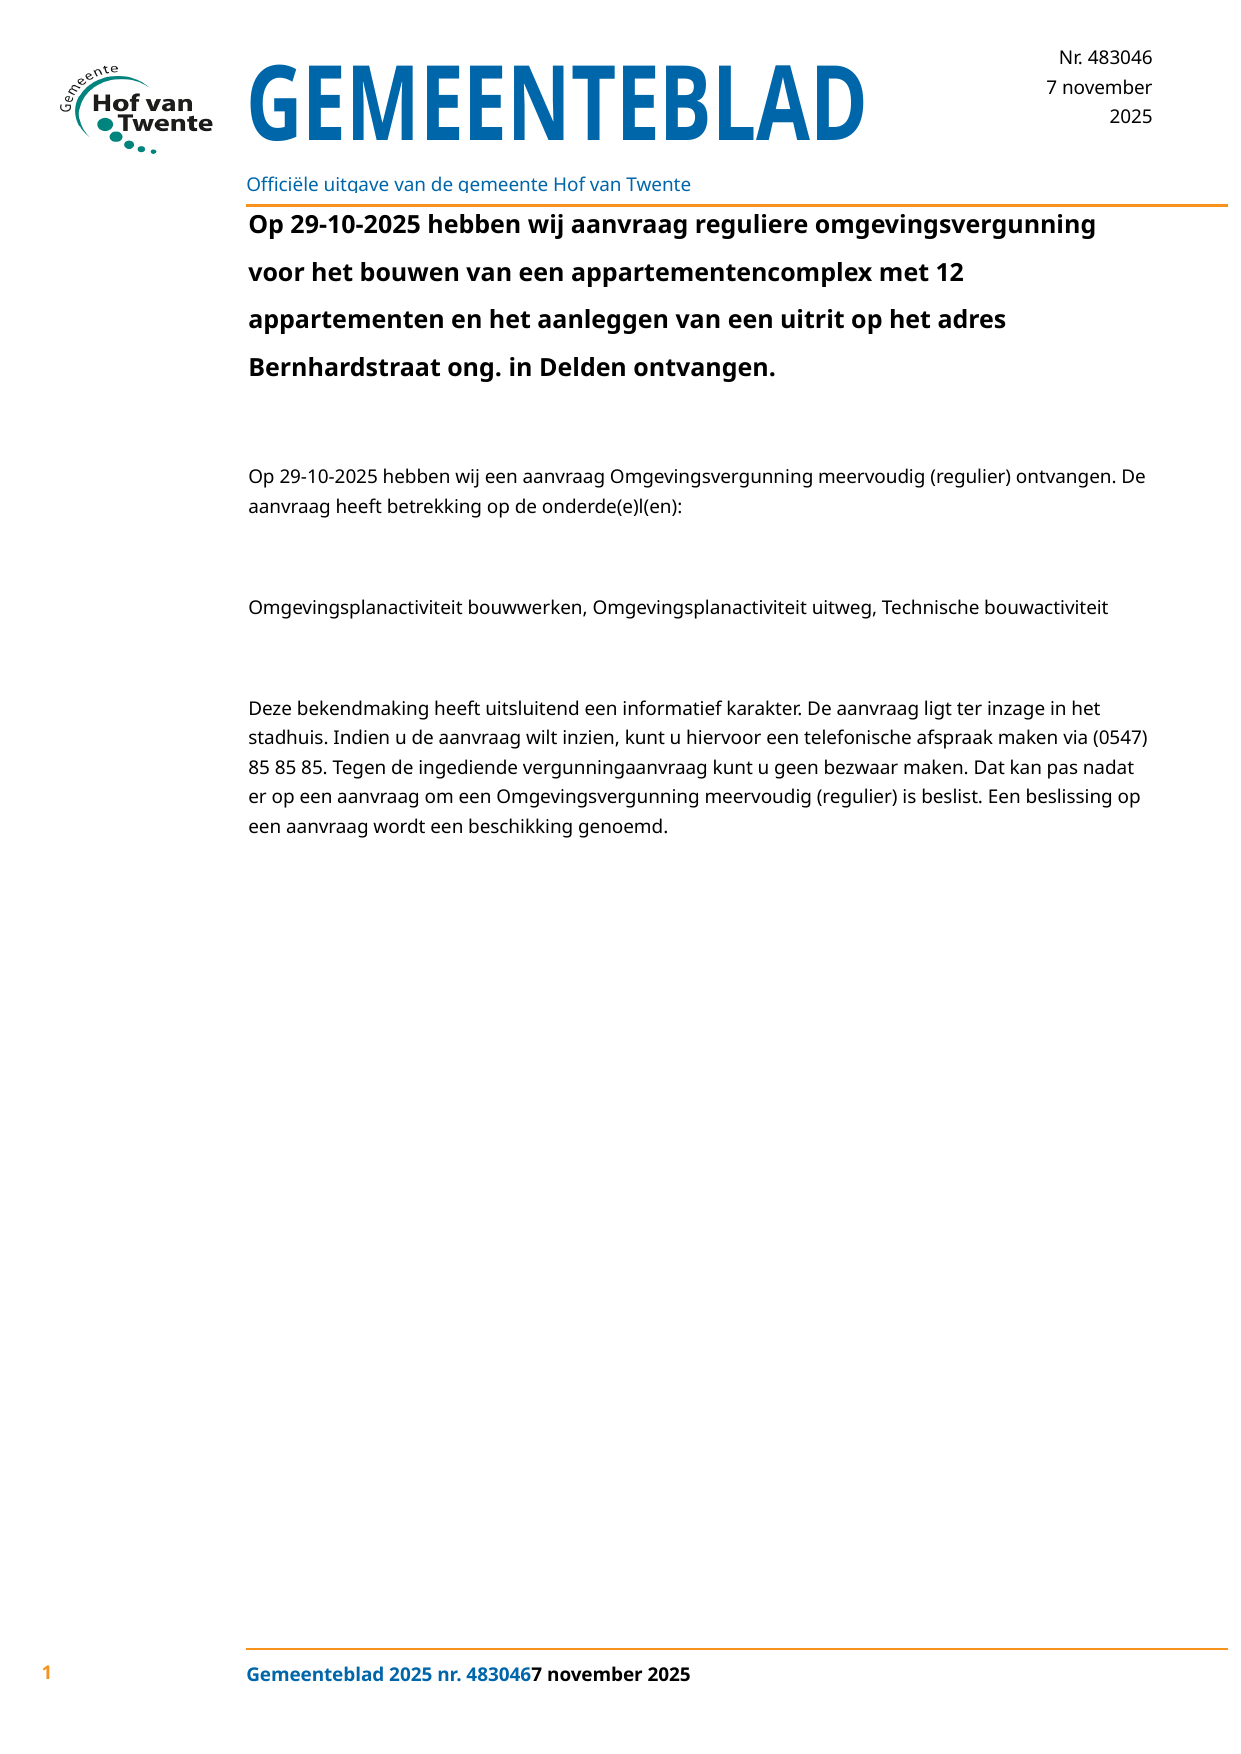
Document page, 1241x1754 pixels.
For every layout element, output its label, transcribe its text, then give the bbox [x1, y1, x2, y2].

picture [41, 47, 231, 172]
text Op 29-10-2025 hebben wij een aanvraag Omgevingsvergunning meervoudig (regulier) ontvangen. De aanvraag heeft betrekking op de onderde(e)l(en): [248, 463, 1152, 519]
text Deze bekendmaking heeft uitsluitend een informatief karakter. De aanvraag ligt ter inzage in het stadhuis. Indien u de aanvraag wilt inzien, kunt u hiervoor een telefonische afspraak maken via (0547) 85 85 85. Tegen de ingediende vergunningaanvraag kunt u geen bezwaar maken. Dat kan pas nadat er op een aanvraag om een Omgevingsvergunning meervoudig (regulier) is beslist. Een beslissing op een aanvraag wordt een beschikking genoemd. [248, 695, 1152, 839]
text Op 29-10-2025 hebben wij aanvraag reguliere omgevingsvergunning voor het bouwen van een appartementencomplex met 12 appartementen en het aanleggen van een uitrit op het adres Bernhardstraat ong. in Delden ontvangen. [248, 207, 1152, 384]
text Omgevingsplanactiviteit bouwwerken, Omgevingsplanactiviteit uitweg, Technische bouwactiviteit [248, 594, 1152, 620]
